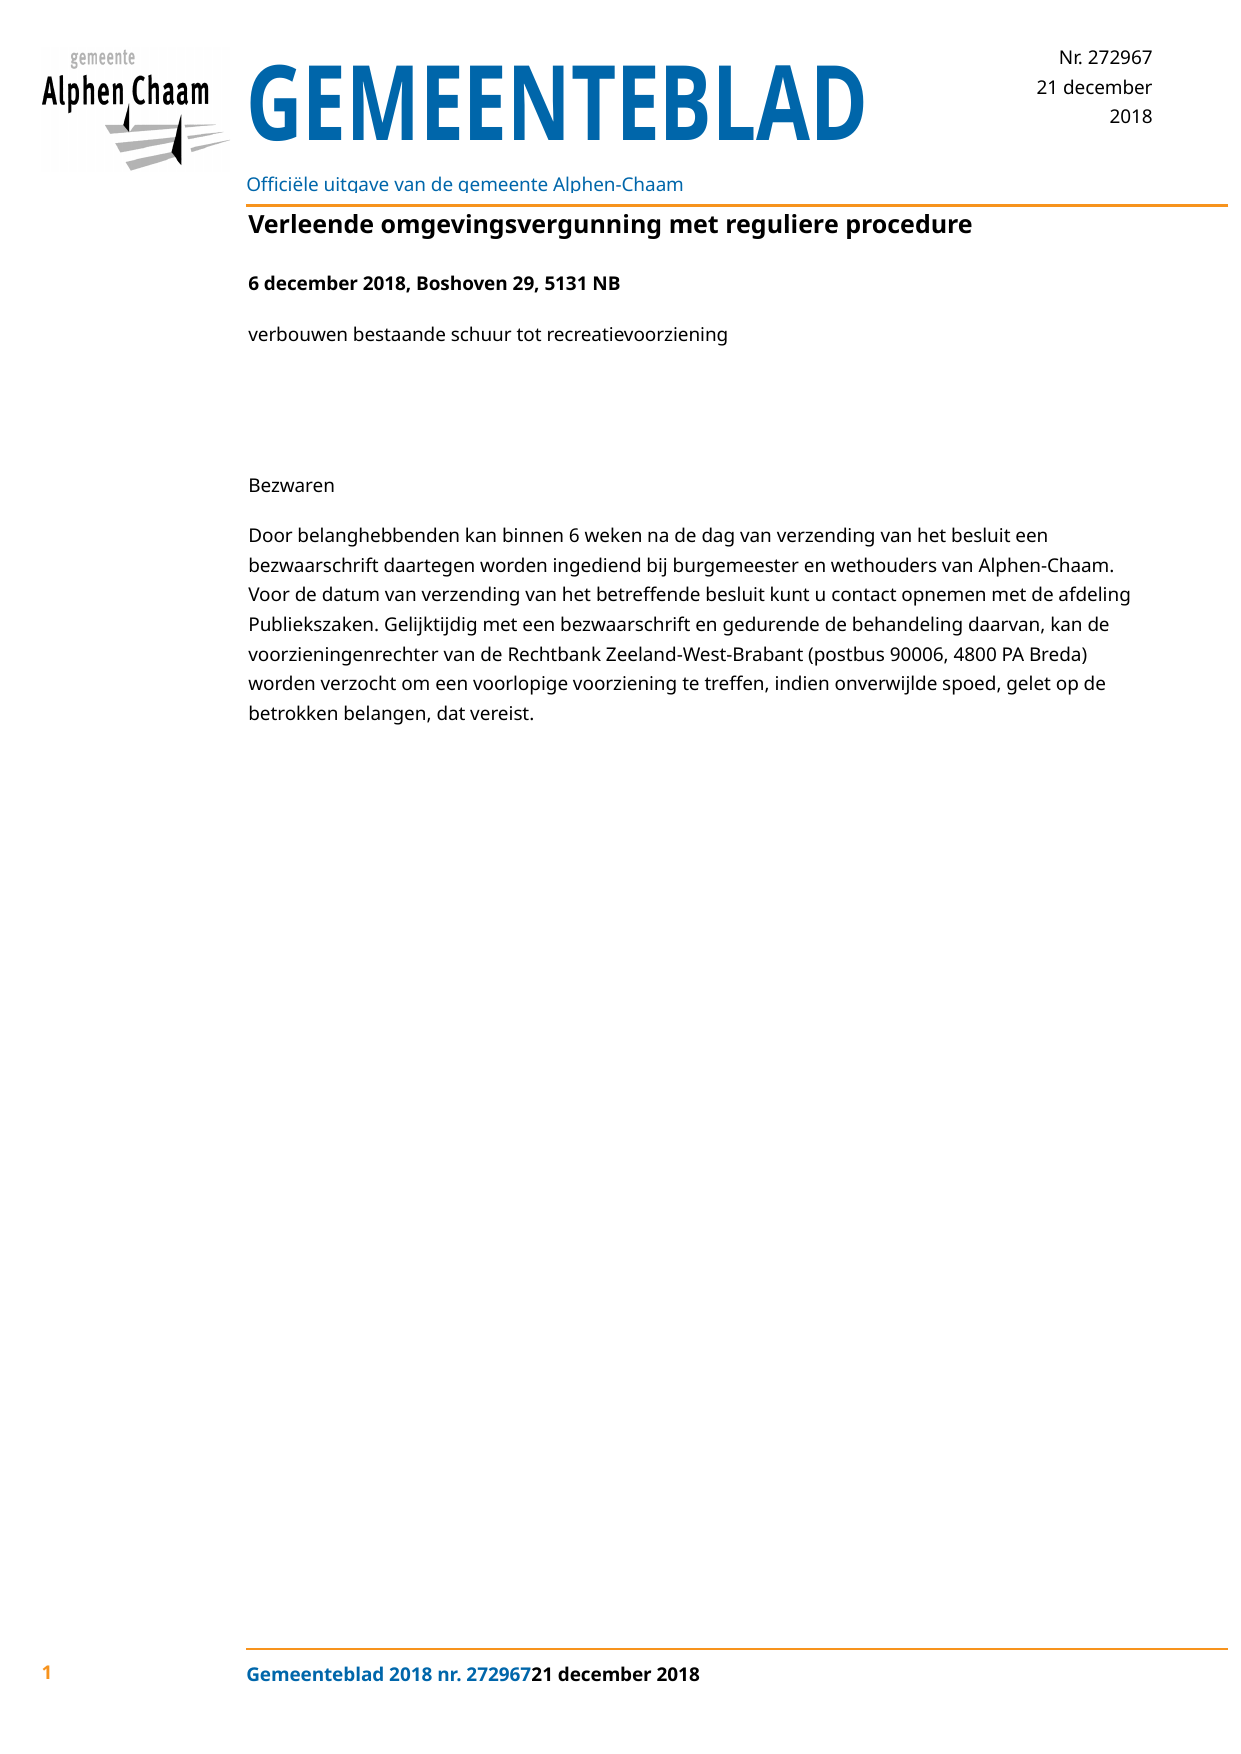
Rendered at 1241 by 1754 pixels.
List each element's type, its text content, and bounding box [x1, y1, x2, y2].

text Door belanghebbenden kan binnen 6 weken na de dag van verzending van het besluit een bezwaarschrift daartegen worden ingediend bij burgemeester en wethouders van Alphen-Chaam. Voor de datum van verzending van het betreffende besluit kunt u contact opnemen met de afdeling Publiekszaken. Gelijktijdig met een bezwaarschrift en gedurende de behandeling daarvan, kan de voorzieningenrechter van de Rechtbank Zeeland-West-Brabant (postbus 90006, 4800 PA Breda) worden verzocht om een voorlopige voorziening te treffen, indien onverwijlde spoed, gelet op de betrokken belangen, dat vereist. [248, 522, 1152, 726]
text 6 december 2018, Boshoven 29, 5131 NB [248, 270, 1152, 296]
picture [41, 47, 231, 172]
text Verleende omgevingsvergunning met reguliere procedure [248, 207, 1152, 241]
text Bezwaren [248, 472, 1152, 498]
text verbouwen bestaande schuur tot recreatievoorziening [248, 321, 1152, 346]
